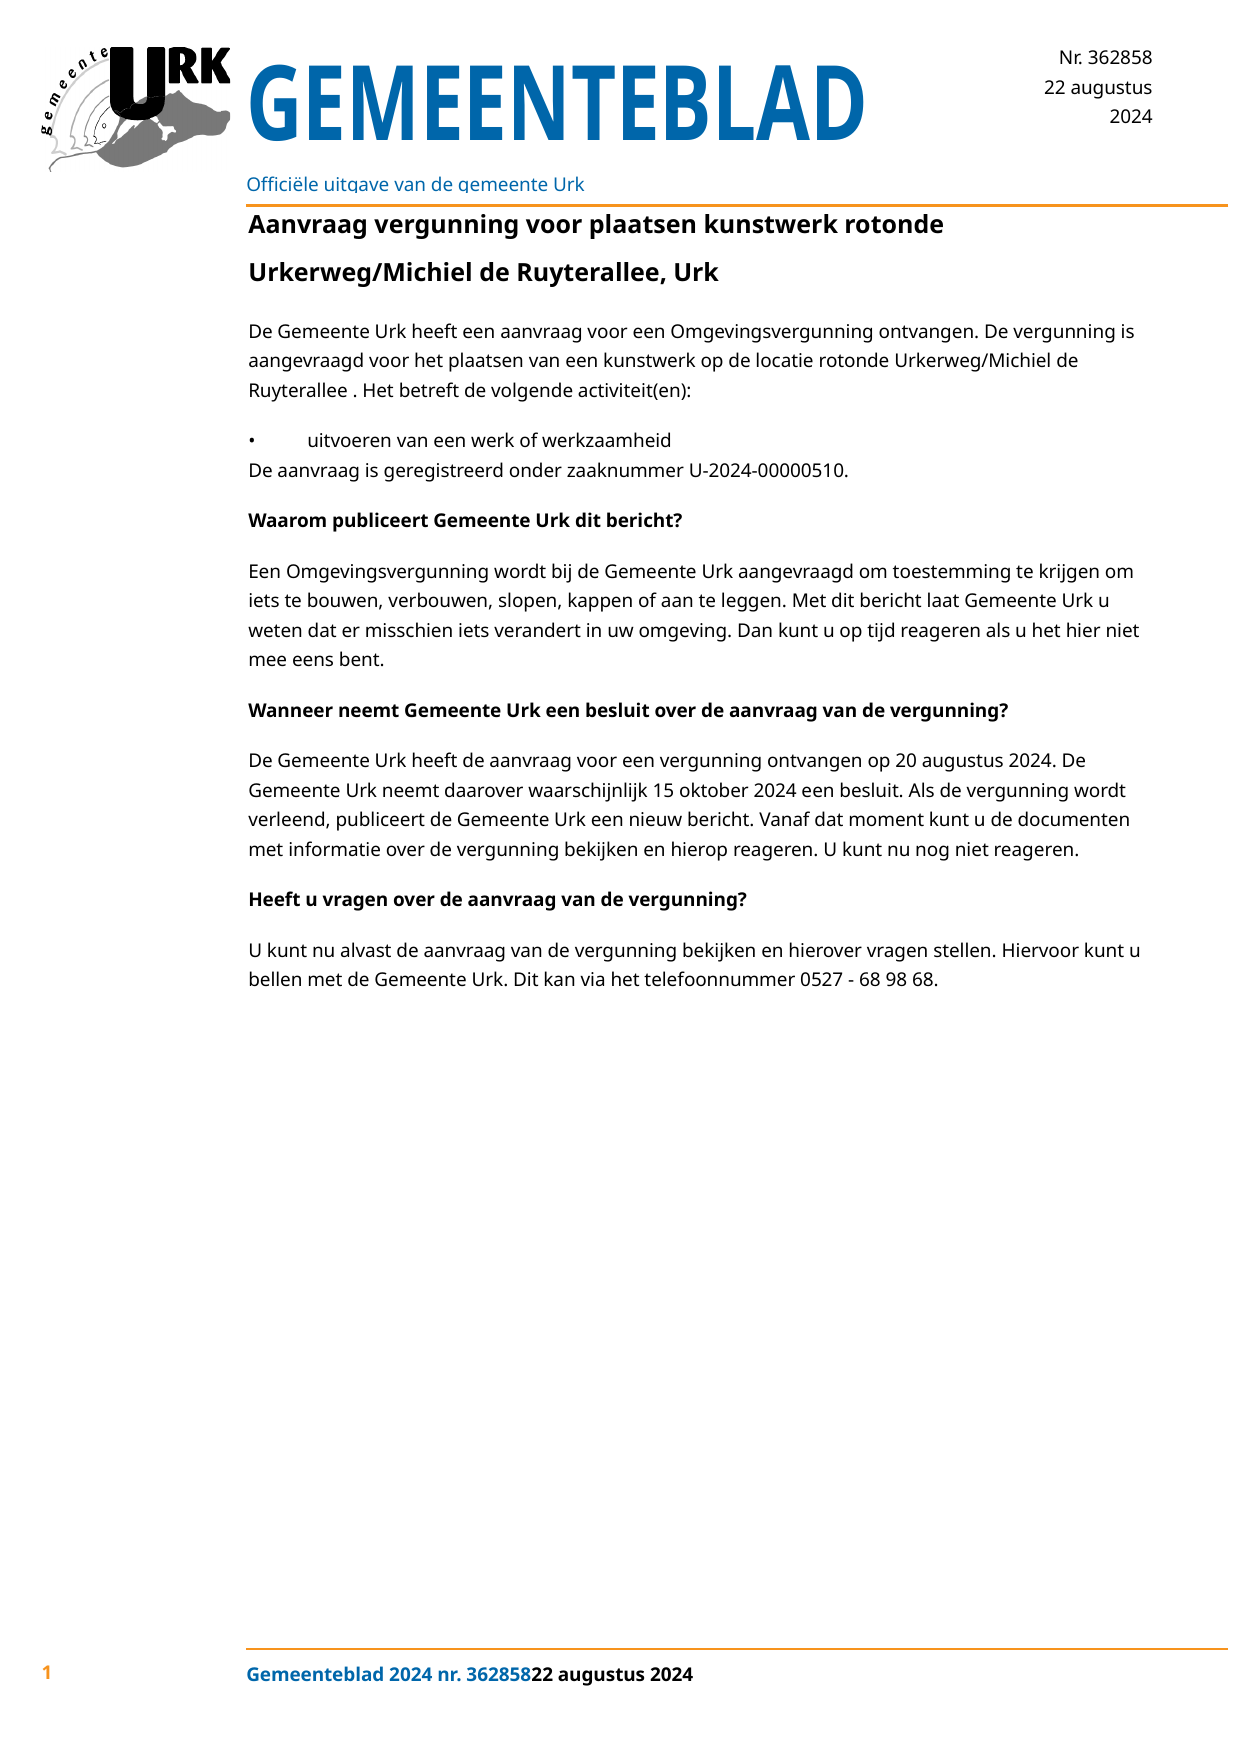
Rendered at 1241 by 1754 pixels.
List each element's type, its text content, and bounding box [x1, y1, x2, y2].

text Waarom publiceert Gemeente Urk dit bericht? [248, 507, 1152, 533]
list uitvoeren van een werk of werkzaamheid [248, 427, 1152, 453]
text Heeft u vragen over de aanvraag van de vergunning? [248, 887, 1152, 912]
text Aanvraag vergunning voor plaatsen kunstwerk rotonde Urkerweg/Michiel de Ruyterallee, Urk [248, 207, 1152, 288]
text Een Omgevingsvergunning wordt bij de Gemeente Urk aangevraagd om toestemming te krijgen om iets te bouwen, verbouwen, slopen, kappen of aan te leggen. Met dit bericht laat Gemeente Urk u weten dat er misschien iets verandert in uw omgeving. Dan kunt u op tijd reageren als u het hier niet mee eens bent. [248, 558, 1152, 672]
text U kunt nu alvast de aanvraag van de vergunning bekijken en hierover vragen stellen. Hiervoor kunt u bellen met de Gemeente Urk. Dit kan via het telefoonnummer 0527 - 68 98 68. [248, 937, 1152, 992]
text De Gemeente Urk heeft de aanvraag voor een vergunning ontvangen op 20 augustus 2024. De Gemeente Urk neemt daarover waarschijnlijk 15 oktober 2024 een besluit. Als de vergunning wordt verleend, publiceert de Gemeente Urk een nieuw bericht. Vanaf dat moment kunt u de documenten met informatie over de vergunning bekijken en hierop reageren. U kunt nu nog niet reageren. [248, 747, 1152, 862]
text De aanvraag is geregistreerd onder zaaknummer U-2024-00000510. [248, 457, 1152, 483]
picture [41, 47, 231, 172]
text De Gemeente Urk heeft een aanvraag voor een Omgevingsvergunning ontvangen. De vergunning is aangevraagd voor het plaatsen van een kunstwerk op de locatie rotonde Urkerweg/Michiel de Ruyterallee . Het betreft de volgende activiteit(en): [248, 318, 1152, 403]
text Wanneer neemt Gemeente Urk een besluit over de aanvraag van de vergunning? [248, 697, 1152, 723]
